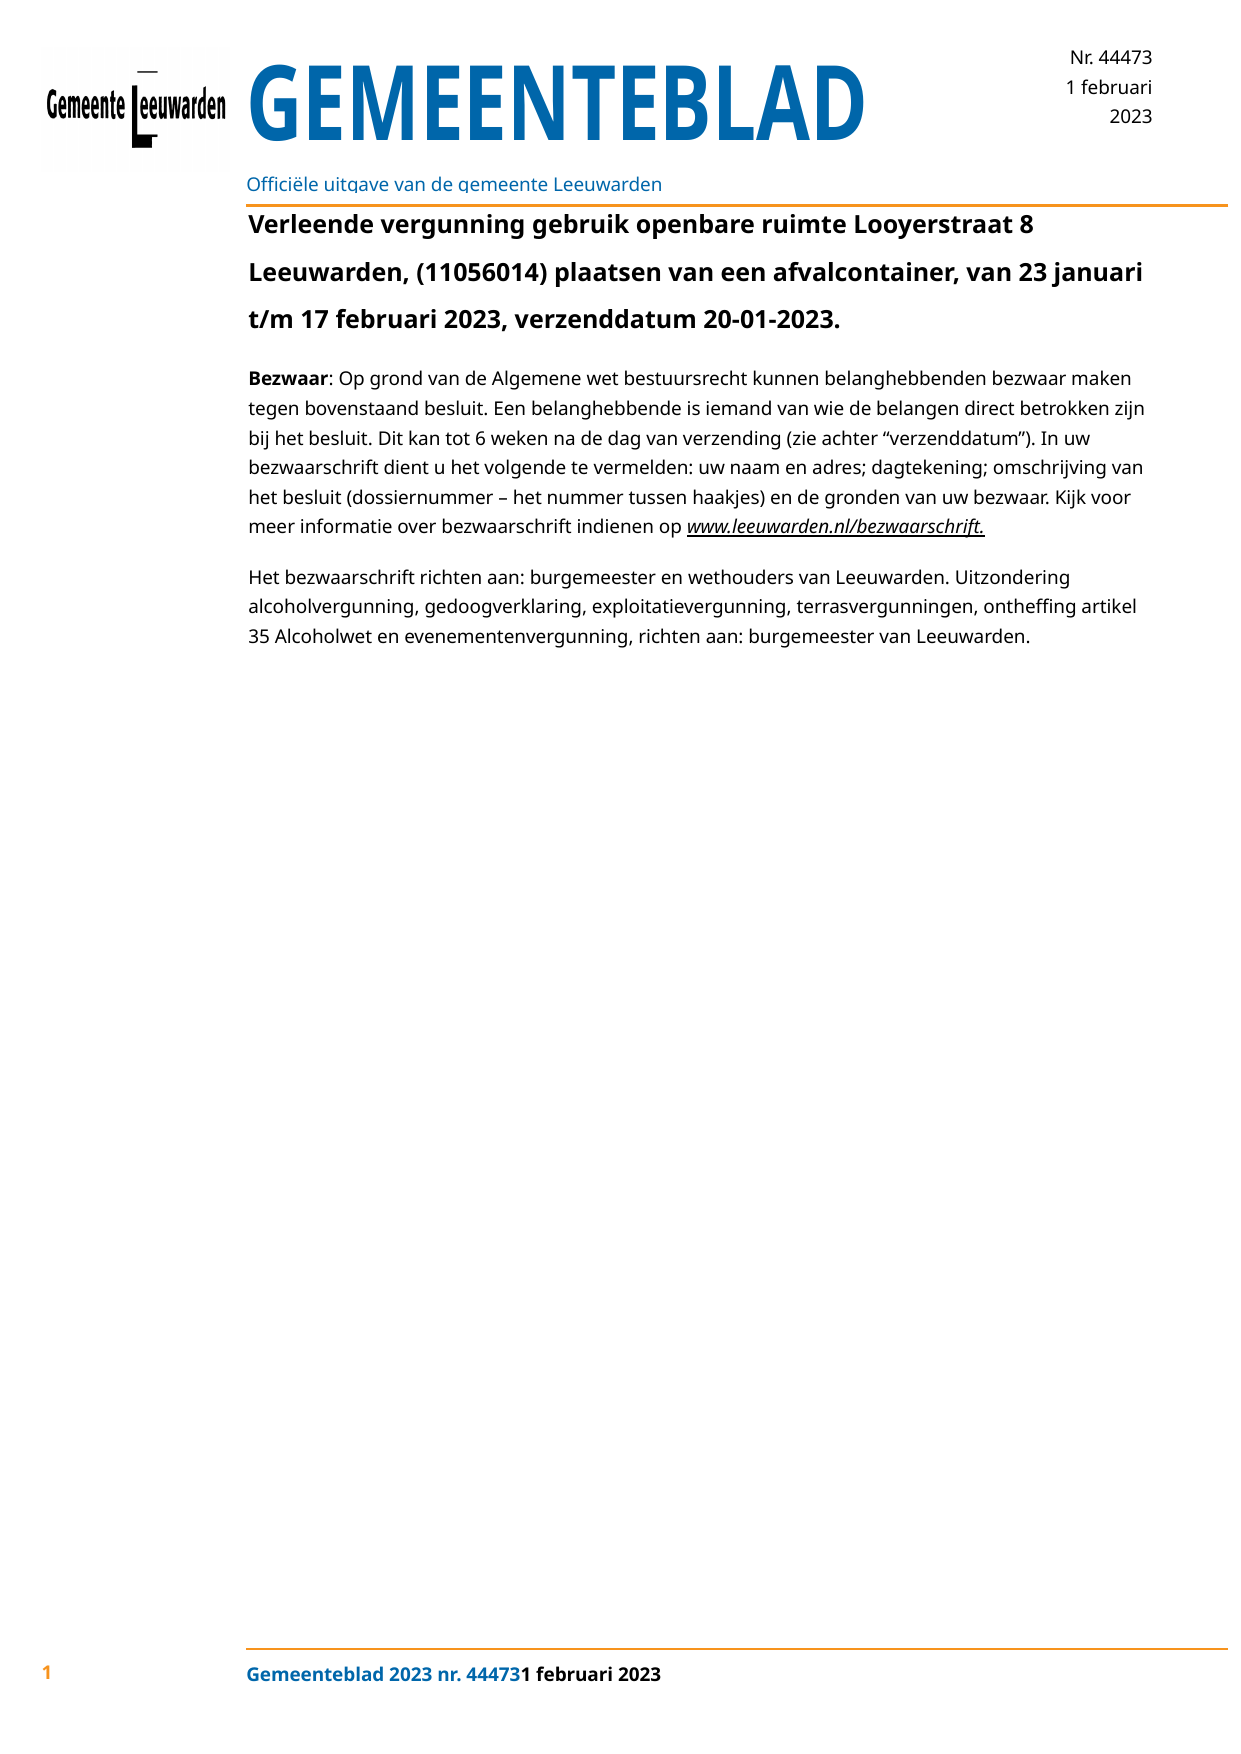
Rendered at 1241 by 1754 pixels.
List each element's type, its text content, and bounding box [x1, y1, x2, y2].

text Verleende vergunning gebruik openbare ruimte Looyerstraat 8 Leeuwarden, (11056014) plaatsen van een afvalcontainer, van 23 januari t/m 17 februari 2023, verzenddatum 20-01-2023. [248, 207, 1152, 336]
picture [41, 47, 231, 172]
text Bezwaar: Op grond van de Algemene wet bestuursrecht kunnen belanghebbenden bezwaar maken tegen bovenstaand besluit. Een belanghebbende is iemand van wie de belangen direct betrokken zijn bij het besluit. Dit kan tot 6 weken na de dag van verzending (zie achter “verzenddatum”). In uw bezwaarschrift dient u het volgende te vermelden: uw naam en adres; dagtekening; omschrijving van het besluit (dossiernummer – het nummer tussen haakjes) en de gronden van uw bezwaar. Kijk voor meer informatie over bezwaarschrift indienen op www.leeuwarden.nl/bezwaarschrift. [248, 366, 1152, 539]
text Het bezwaarschrift richten aan: burgemeester en wethouders van Leeuwarden. Uitzondering alcoholvergunning, gedoogverklaring, exploitatievergunning, terrasvergunningen, ontheffing artikel 35 Alcoholwet en evenementenvergunning, richten aan: burgemeester van Leeuwarden. [248, 564, 1152, 649]
